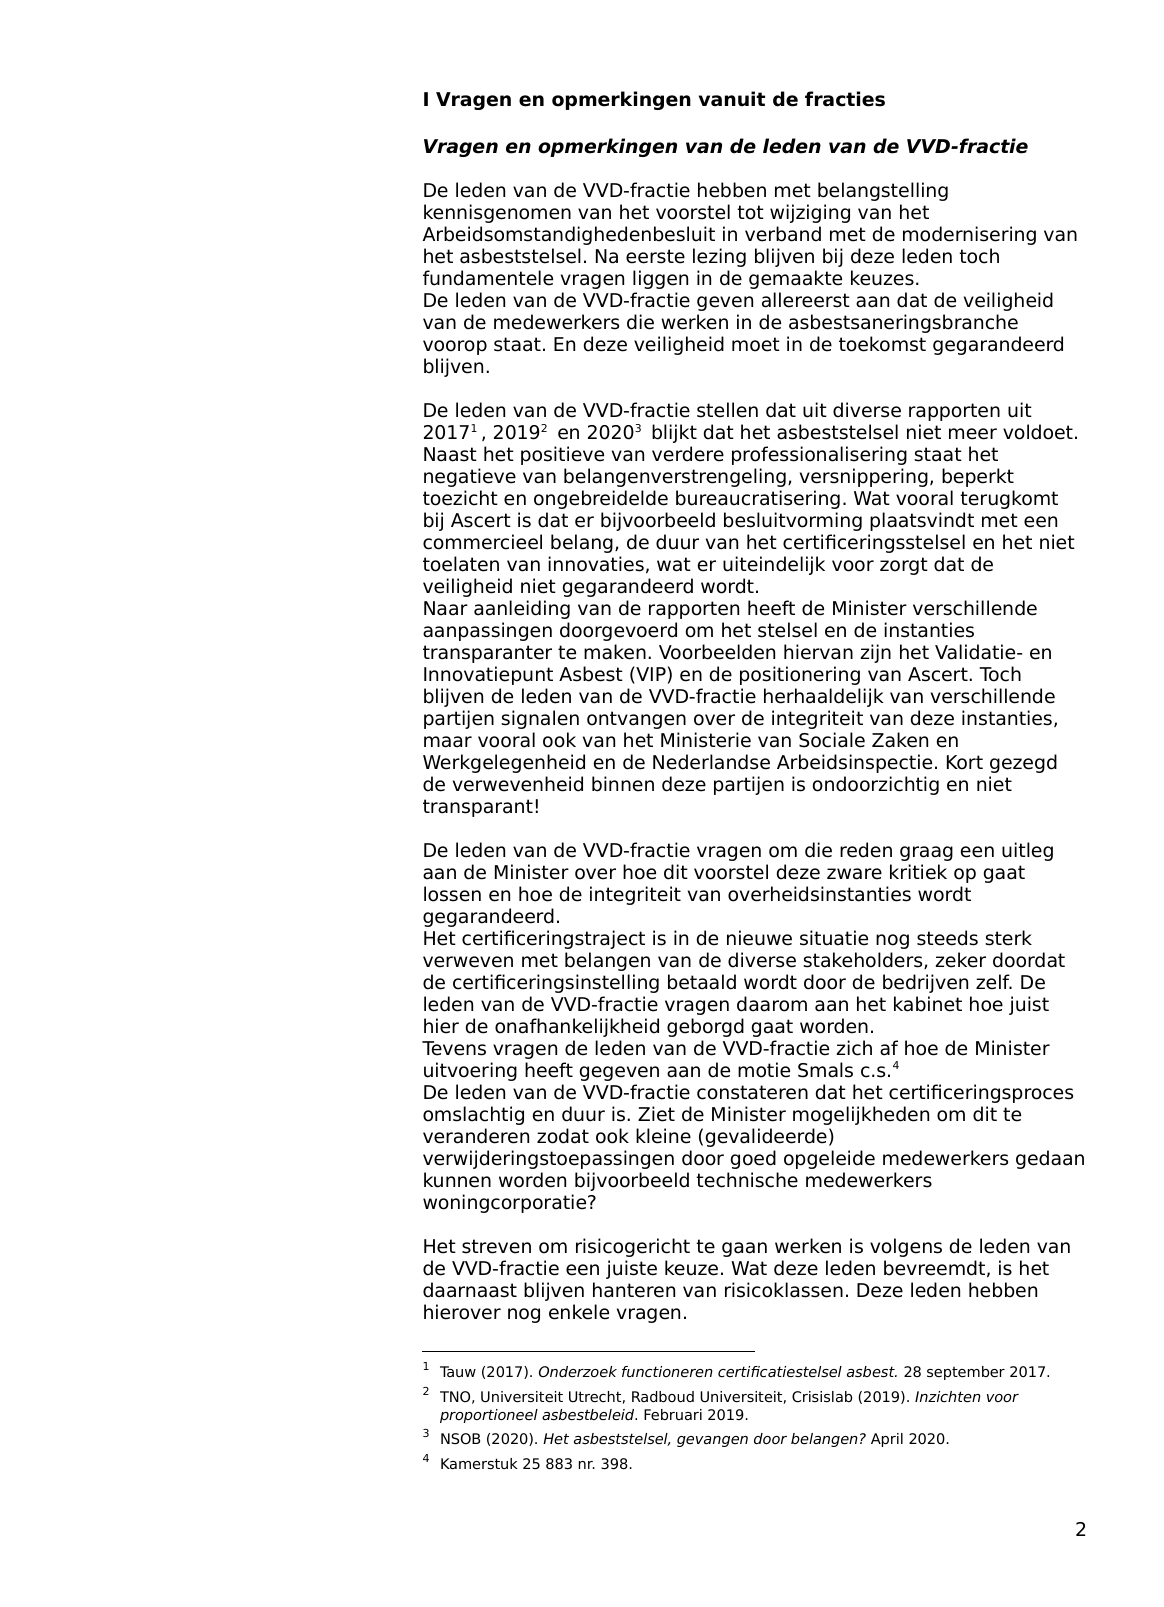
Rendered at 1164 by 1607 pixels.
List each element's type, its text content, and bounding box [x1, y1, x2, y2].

subtitle Vragen en opmerkingen van de leden van de VVD-fractie [422, 136, 1087, 158]
text De leden van de VVD-fractie hebben met belangstelling kennisgenomen van het voorstel tot wijziging van het Arbeidsomstandighedenbesluit in verband met de modernisering van het asbeststelsel. Na eerste lezing blijven bij deze leden toch fundamentele vragen liggen in de gemaakte keuzes. [422, 180, 1087, 290]
text TNO, Universiteit Utrecht, Radboud Universiteit, Crisislab (2019). Inzichten voor proportioneel asbestbeleid. Februari 2019. [422, 1385, 1087, 1424]
text Kamerstuk 25 883 nr. 398. [422, 1452, 1087, 1474]
text Naar aanleiding van de rapporten heeft de Minister verschillende aanpassingen doorgevoerd om het stelsel en de instanties transparanter te maken. Voorbeelden hiervan zijn het Validatie- en Innovatiepunt Asbest (VIP) en de positionering van Ascert. Toch blijven de leden van de VVD-fractie herhaaldelijk van verschillende partijen signalen ontvangen over de integriteit van deze instanties, maar vooral ook van het Ministerie van Sociale Zaken en Werkgelegenheid en de Nederlandse Arbeidsinspectie. Kort gezegd de verwevenheid binnen deze partijen is ondoorzichtig en niet transparant! [422, 598, 1087, 818]
text De leden van de VVD-fractie constateren dat het certificeringsproces omslachtig en duur is. Ziet de Minister mogelijkheden om dit te veranderen zodat ook kleine (gevalideerde) verwijderingstoepassingen door goed opgeleide medewerkers gedaan kunnen worden bijvoorbeeld technische medewerkers woningcorporatie? [422, 1082, 1087, 1214]
text Tevens vragen de leden van de VVD-fractie zich af hoe de Minister uitvoering heeft gegeven aan de motie Smals c.s. [422, 1038, 1087, 1082]
text Tauw (2017). Onderzoek functioneren certificatiestelsel asbest. 28 september 2017. [422, 1360, 1087, 1382]
text Het streven om risicogericht te gaan werken is volgens de leden van de VVD-fractie een juiste keuze. Wat deze leden bevreemdt, is het daarnaast blijven hanteren van risicoklassen. Deze leden hebben hierover nog enkele vragen. [422, 1236, 1087, 1324]
text De leden van de VVD-fractie vragen om die reden graag een uitleg aan de Minister over hoe dit voorstel deze zware kritiek op gaat lossen en hoe de integriteit van overheidsinstanties wordt gegarandeerd. [422, 840, 1087, 928]
text NSOB (2020). Het asbeststelsel, gevangen door belangen? April 2020. [422, 1427, 1087, 1449]
subtitle I Vragen en opmerkingen vanuit de fracties [422, 89, 1087, 111]
text De leden van de VVD-fractie stellen dat uit diverse rapporten uit 2017, 2019 en 2020 blijkt dat het asbeststelsel niet meer voldoet. Naast het positieve van verdere professionalisering staat het negatieve van belangenverstrengeling, versnippering, beperkt toezicht en ongebreidelde bureaucratisering. Wat vooral terugkomt bij Ascert is dat er bijvoorbeeld besluitvorming plaatsvindt met een commercieel belang, de duur van het certificeringsstelsel en het niet toelaten van innovaties, wat er uiteindelijk voor zorgt dat de veiligheid niet gegarandeerd wordt. [422, 400, 1087, 598]
text De leden van de VVD-fractie geven allereerst aan dat de veiligheid van de medewerkers die werken in de asbestsaneringsbranche voorop staat. En deze veiligheid moet in de toekomst gegarandeerd blijven. [422, 290, 1087, 378]
text Het certificeringstraject is in de nieuwe situatie nog steeds sterk verweven met belangen van de diverse stakeholders, zeker doordat de certificeringsinstelling betaald wordt door de bedrijven zelf. De leden van de VVD-fractie vragen daarom aan het kabinet hoe juist hier de onafhankelijkheid geborgd gaat worden. [422, 928, 1087, 1038]
